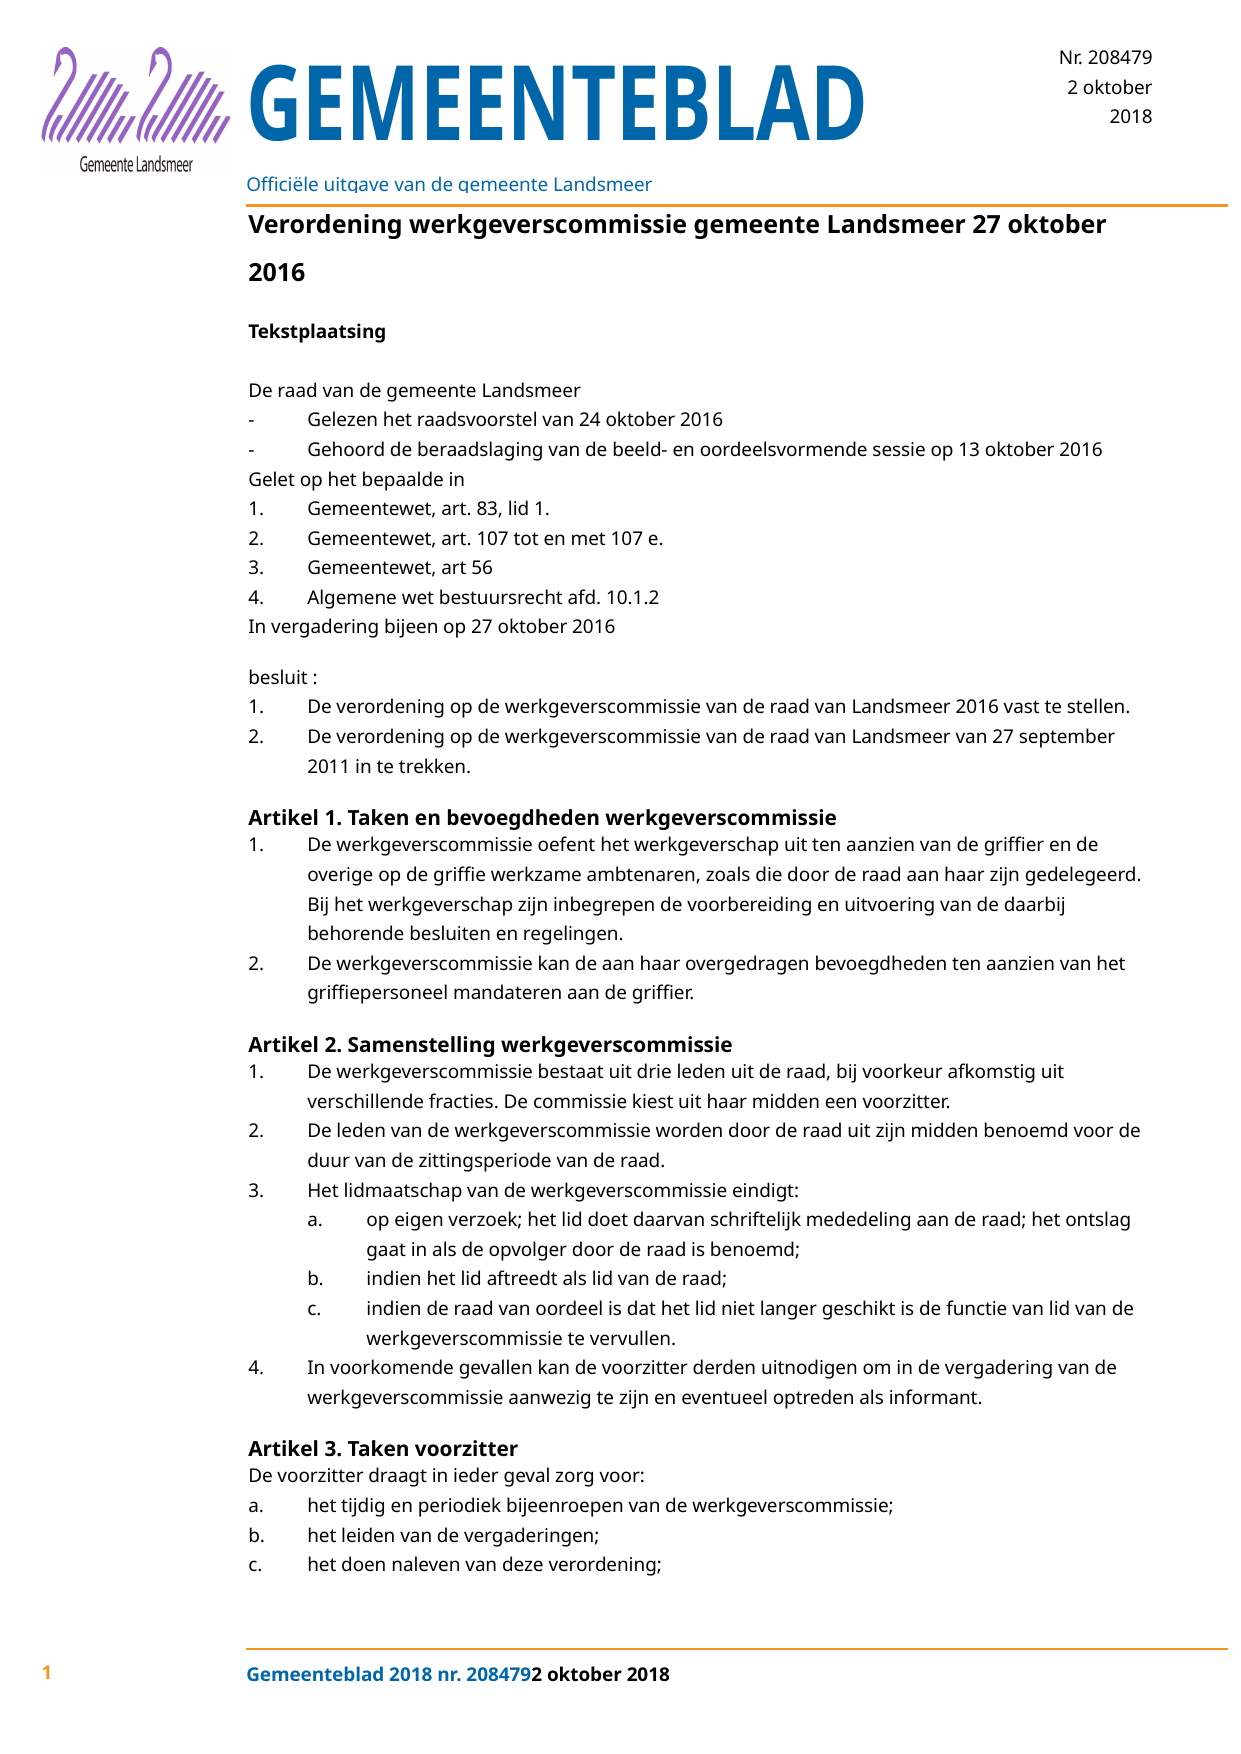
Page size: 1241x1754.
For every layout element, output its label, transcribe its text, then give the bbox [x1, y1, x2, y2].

text De voorzitter draagt in ieder geval zorg voor: [248, 1463, 1152, 1488]
list In voorkomende gevallen kan de voorzitter derden uitnodigen om in de vergadering van de werkgeverscommissie aanwezig te zijn en eventueel optreden als informant. [248, 1354, 1152, 1409]
text In vergadering bijeen op 27 oktober 2016 [248, 614, 1152, 639]
list Gemeentewet, art 56 [248, 554, 1152, 580]
text Gelet op het bepaalde in [248, 466, 1152, 492]
list Het lidmaatschap van de werkgeverscommissie eindigt: [248, 1177, 1152, 1202]
list Gehoord de beraadslaging van de beeld- en oordeelsvormende sessie op 13 oktober 2016 [248, 436, 1152, 462]
list Gemeentewet, art. 107 tot en met 107 e. [248, 525, 1152, 551]
list het leiden van de vergaderingen; [248, 1522, 1152, 1548]
text Artikel 3. Taken voorzitter [248, 1434, 1152, 1463]
list De werkgeverscommissie bestaat uit drie leden uit de raad, bij voorkeur afkomstig uit verschillende fracties. De commissie kiest uit haar midden een voorzitter. [248, 1058, 1152, 1114]
list De verordening op de werkgeverscommissie van de raad van Landsmeer van 27 september 2011 in te trekken. [248, 723, 1152, 778]
text besluit : [248, 664, 1152, 690]
text Artikel 1. Taken en bevoegdheden werkgeverscommissie [248, 803, 1152, 832]
list het tijdig en periodiek bijeenroepen van de werkgeverscommissie; [248, 1492, 1152, 1518]
list indien het lid aftreedt als lid van de raad; [307, 1266, 1152, 1291]
list het doen naleven van deze verordening; [248, 1551, 1152, 1577]
list De werkgeverscommissie kan de aan haar overgedragen bevoegdheden ten aanzien van het griffiepersoneel mandateren aan de griffier. [248, 950, 1152, 1005]
list Gemeentewet, art. 83, lid 1. [248, 495, 1152, 521]
list De leden van de werkgeverscommissie worden door de raad uit zijn midden benoemd voor de duur van de zittingsperiode van de raad. [248, 1118, 1152, 1173]
list Gelezen het raadsvoorstel van 24 oktober 2016 [248, 407, 1152, 432]
text Verordening werkgeverscommissie gemeente Landsmeer 27 oktober 2016 [248, 207, 1152, 288]
list Algemene wet bestuursrecht afd. 10.1.2 [248, 584, 1152, 610]
list indien de raad van oordeel is dat het lid niet langer geschikt is de functie van lid van de werkgeverscommissie te vervullen. [307, 1295, 1152, 1350]
text Tekstplaatsing [248, 318, 1152, 344]
picture [41, 47, 231, 172]
list De werkgeverscommissie oefent het werkgeverschap uit ten aanzien van de griffier en de overige op de griffie werkzame ambtenaren, zoals die door de raad aan haar zijn gedelegeerd. Bij het werkgeverschap zijn inbegrepen de voorbereiding en uitvoering van de daarbij behorende besluiten en regelingen. [248, 832, 1152, 946]
list De verordening op de werkgeverscommissie van de raad van Landsmeer 2016 vast te stellen. [248, 694, 1152, 719]
text De raad van de gemeente Landsmeer [248, 377, 1152, 403]
list op eigen verzoek; het lid doet daarvan schriftelijk mededeling aan de raad; het ontslag gaat in als de opvolger door de raad is benoemd; [307, 1206, 1152, 1262]
text Artikel 2. Samenstelling werkgeverscommissie [248, 1030, 1152, 1058]
